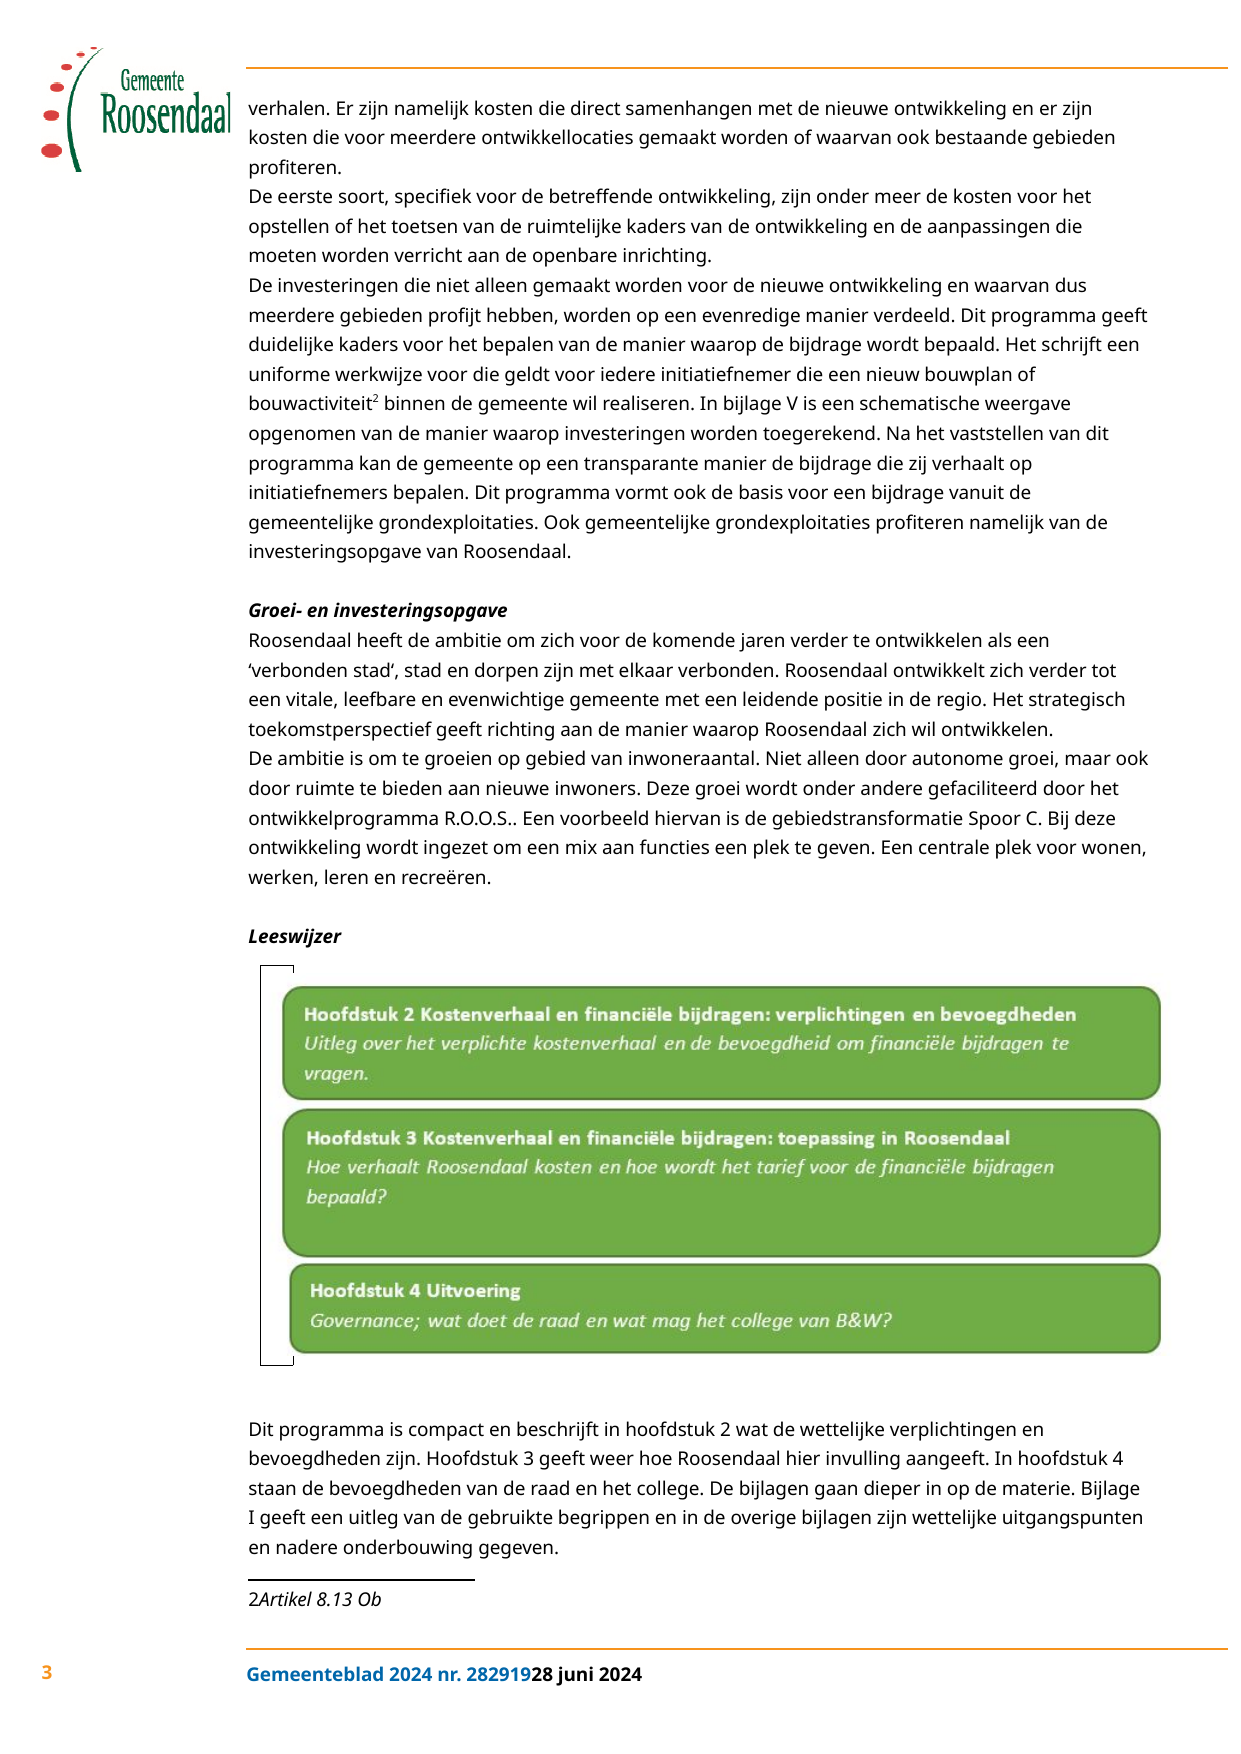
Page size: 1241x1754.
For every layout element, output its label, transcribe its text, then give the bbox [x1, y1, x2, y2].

text Groei- en investeringsopgave [248, 598, 1152, 623]
text De eerste soort, specifiek voor de betreffende ontwikkeling, zijn onder meer de kosten voor het opstellen of het toetsen van de ruimtelijke kaders van de ontwikkeling en de aanpassingen die moeten worden verricht aan de openbare inrichting. [248, 183, 1152, 268]
picture [268, 973, 1173, 1356]
text Roosendaal heeft de ambitie om zich voor de komende jaren verder te ontwikkelen als een ‘verbonden stad‘, stad en dorpen zijn met elkaar verbonden. Roosendaal ontwikkelt zich verder tot een vitale, leefbare en evenwichtige gemeente met een leidende positie in de regio. Het strategisch toekomstperspectief geeft richting aan de manier waarop Roosendaal zich wil ontwikkelen. [248, 627, 1152, 742]
text De investeringen die niet alleen gemaakt worden voor de nieuwe ontwikkeling en waarvan dus meerdere gebieden profijt hebben, worden op een evenredige manier verdeeld. Dit programma geeft duidelijke kaders voor het bepalen van de manier waarop de bijdrage wordt bepaald. Het schrijft een uniforme werkwijze voor die geldt voor iedere initiatiefnemer die een nieuw bouwplan of bouwactiviteit binnen de gemeente wil realiseren. In bijlage V is een schematische weergave opgenomen van de manier waarop investeringen worden toegerekend. Na het vaststellen van dit programma kan de gemeente op een transparante manier de bijdrage die zij verhaalt op initiatiefnemers bepalen. Dit programma vormt ook de basis voor een bijdrage vanuit de gemeentelijke grondexploitaties. Ook gemeentelijke grondexploitaties profiteren namelijk van de investeringsopgave van Roosendaal. [248, 272, 1152, 564]
text Leeswijzer [248, 923, 1152, 949]
text Dit programma is compact en beschrijft in hoofdstuk 2 wat de wettelijke verplichtingen en bevoegdheden zijn. Hoofdstuk 3 geeft weer hoe Roosendaal hier invulling aangeeft. In hoofdstuk 4 staan de bevoegdheden van de raad en het college. De bijlagen gaan dieper in op de materie. Bijlage I geeft een uitleg van de gebruikte begrippen en in de overige bijlagen zijn wettelijke uitgangspunten en nadere onderbouwing gegeven. [248, 1416, 1152, 1560]
picture [41, 47, 231, 172]
text Artikel 8.13 Ob [248, 1586, 1152, 1612]
text De ambitie is om te groeien op gebied van inwoneraantal. Niet alleen door autonome groei, maar ook door ruimte te bieden aan nieuwe inwoners. Deze groei wordt onder andere gefaciliteerd door het ontwikkelprogramma R.O.O.S.. Een voorbeeld hiervan is de gebiedstransformatie Spoor C. Bij deze ontwikkeling wordt ingezet om een mix aan functies een plek te geven. Een centrale plek voor wonen, werken, leren en recreëren. [248, 746, 1152, 890]
text verhalen. Er zijn namelijk kosten die direct samenhangen met de nieuwe ontwikkeling en er zijn kosten die voor meerdere ontwikkellocaties gemaakt worden of waarvan ook bestaande gebieden profiteren. [248, 95, 1152, 180]
